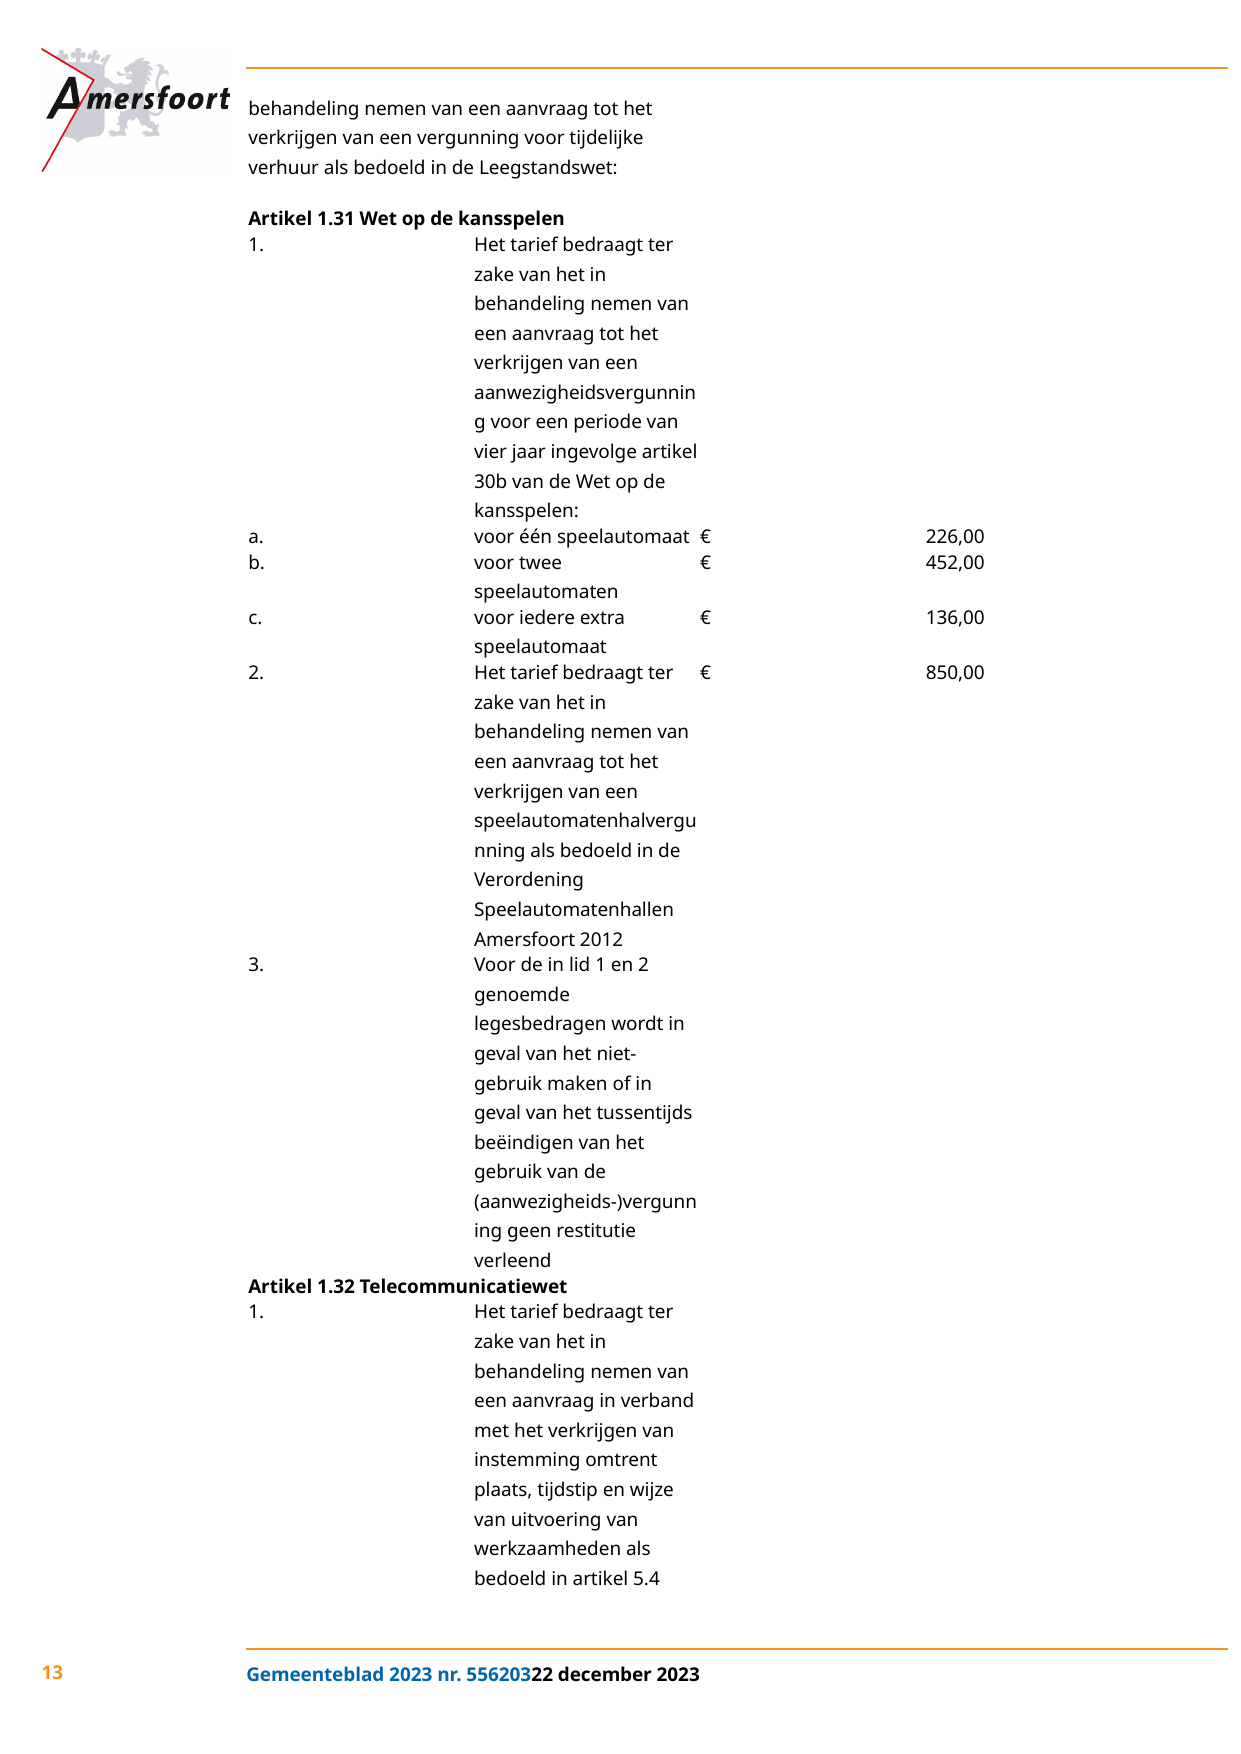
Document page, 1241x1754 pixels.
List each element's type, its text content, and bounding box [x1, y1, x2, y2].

table_cell 1. [248, 231, 474, 523]
table_cell [926, 951, 1152, 1273]
table_cell 136,00 [926, 604, 1152, 659]
table_cell Het tarief bedraagt ter zake van het in behandeling nemen van een aanvraag tot het verkrijgen van een aanwezigheidsvergunning voor een periode van vier jaar ingevolge artikel 30b van de Wet op de kansspelen: [474, 231, 700, 523]
table_cell [700, 205, 926, 231]
table_cell behandeling nemen van een aanvraag tot het verkrijgen van een vergunning voor tijdelijke verhuur als bedoeld in de Leegstandswet: [248, 95, 700, 180]
table_cell a. [248, 523, 474, 549]
table_cell 850,00 [926, 660, 1152, 951]
table_cell b. [248, 549, 474, 604]
table_cell [926, 180, 1152, 205]
table_cell € [700, 549, 926, 604]
table_cell [926, 1273, 1152, 1299]
table_cell Artikel 1.31 Wet op de kansspelen [248, 205, 700, 231]
table_cell € [700, 604, 926, 659]
table_cell [700, 95, 926, 180]
table_cell [700, 1273, 926, 1299]
table_cell 1. [248, 1299, 474, 1591]
table_cell voor iedere extra speelautomaat [474, 604, 700, 659]
table_cell [926, 205, 1152, 231]
table_cell € [700, 523, 926, 549]
table_cell 226,00 [926, 523, 1152, 549]
table_cell c. [248, 604, 474, 659]
table_cell Artikel 1.32 Telecommunicatiewet [248, 1273, 700, 1299]
table_cell [248, 180, 474, 205]
table_cell [926, 1299, 1152, 1591]
table_cell Het tarief bedraagt ter zake van het in behandeling nemen van een aanvraag tot het verkrijgen van een speelautomatenhalvergunning als bedoeld in de Verordening Speelautomatenhallen Amersfoort 2012 [474, 660, 700, 951]
table_cell [700, 1299, 926, 1591]
table_cell voor één speelautomaat [474, 523, 700, 549]
table_cell 2. [248, 660, 474, 951]
table_cell [926, 231, 1152, 523]
table_cell 3. [248, 951, 474, 1273]
table_cell [700, 231, 926, 523]
table_cell Het tarief bedraagt ter zake van het in behandeling nemen van een aanvraag in verband met het verkrijgen van instemming omtrent plaats, tijdstip en wijze van uitvoering van werkzaamheden als bedoeld in artikel 5.4 [474, 1299, 700, 1591]
table_cell 452,00 [926, 549, 1152, 604]
table_cell Voor de in lid 1 en 2 genoemde legesbedragen wordt in geval van het niet-gebruik maken of in geval van het tussentijds beëindigen van het gebruik van de (aanwezigheids-)vergunning geen restitutie verleend [474, 951, 700, 1273]
table_cell [700, 951, 926, 1273]
table_cell [926, 95, 1152, 180]
table_cell [700, 180, 926, 205]
table_cell voor twee speelautomaten [474, 549, 700, 604]
picture [41, 47, 231, 172]
table_cell [474, 180, 700, 205]
table_cell € [700, 660, 926, 951]
